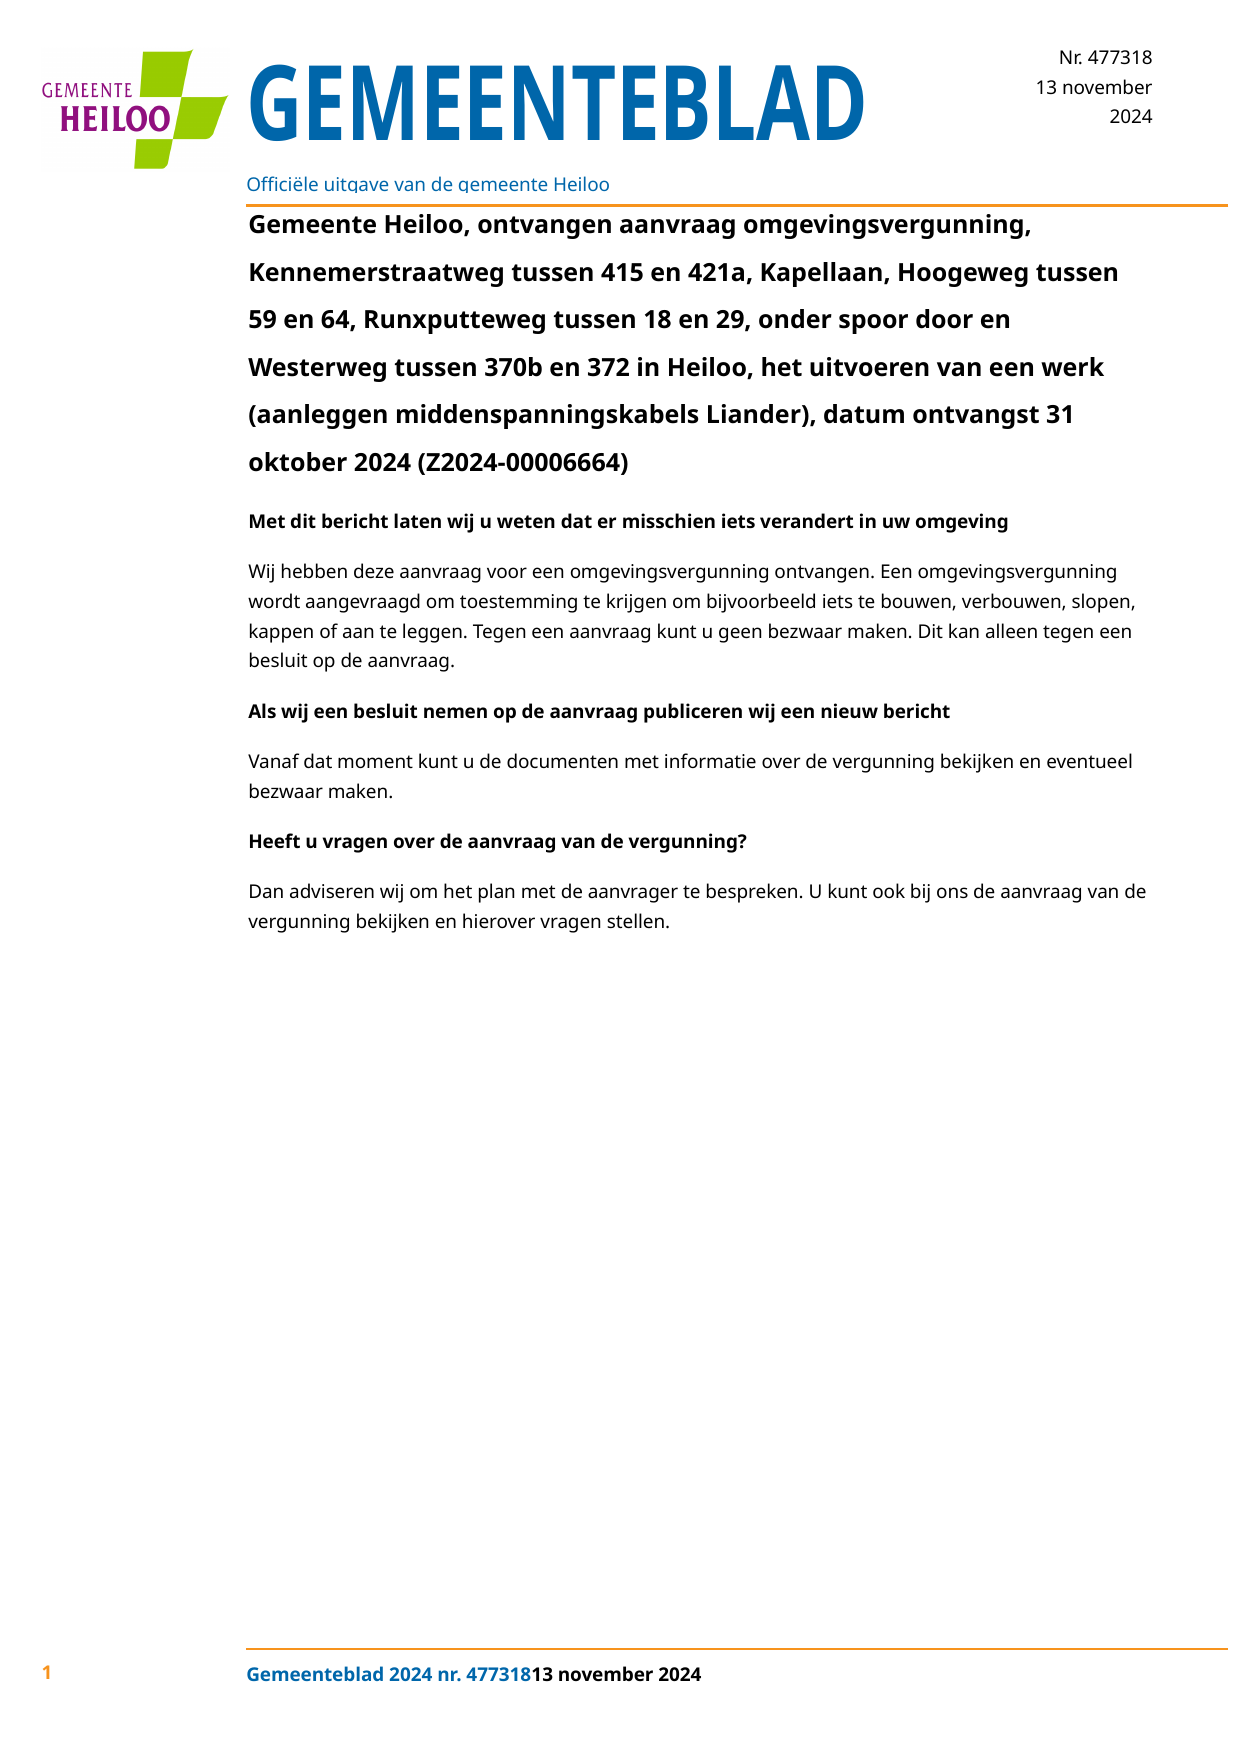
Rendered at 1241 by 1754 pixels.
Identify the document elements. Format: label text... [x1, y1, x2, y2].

text Gemeente Heiloo, ontvangen aanvraag omgevingsvergunning, Kennemerstraatweg tussen 415 en 421a, Kapellaan, Hoogeweg tussen 59 en 64, Runxputteweg tussen 18 en 29, onder spoor door en Westerweg tussen 370b en 372 in Heiloo, het uitvoeren van een werk (aanleggen middenspanningskabels Liander), datum ontvangst 31 oktober 2024 (Z2024-00006664) [248, 207, 1152, 479]
text Wij hebben deze aanvraag voor een omgevingsvergunning ontvangen. Een omgevingsvergunning wordt aangevraagd om toestemming te krijgen om bijvoorbeeld iets te bouwen, verbouwen, slopen, kappen of aan te leggen. Tegen een aanvraag kunt u geen bezwaar maken. Dit kan alleen tegen een besluit op de aanvraag. [248, 559, 1152, 673]
text Heeft u vragen over de aanvraag van de vergunning? [248, 828, 1152, 854]
text Vanaf dat moment kunt u de documenten met informatie over de vergunning bekijken en eventueel bezwaar maken. [248, 748, 1152, 804]
picture [41, 47, 231, 172]
text Dan adviseren wij om het plan met de aanvrager te bespreken. U kunt ook bij ons de aanvraag van de vergunning bekijken en hierover vragen stellen. [248, 879, 1152, 934]
text Als wij een besluit nemen op de aanvraag publiceren wij een nieuw bericht [248, 698, 1152, 724]
text Met dit bericht laten wij u weten dat er misschien iets verandert in uw omgeving [248, 508, 1152, 534]
